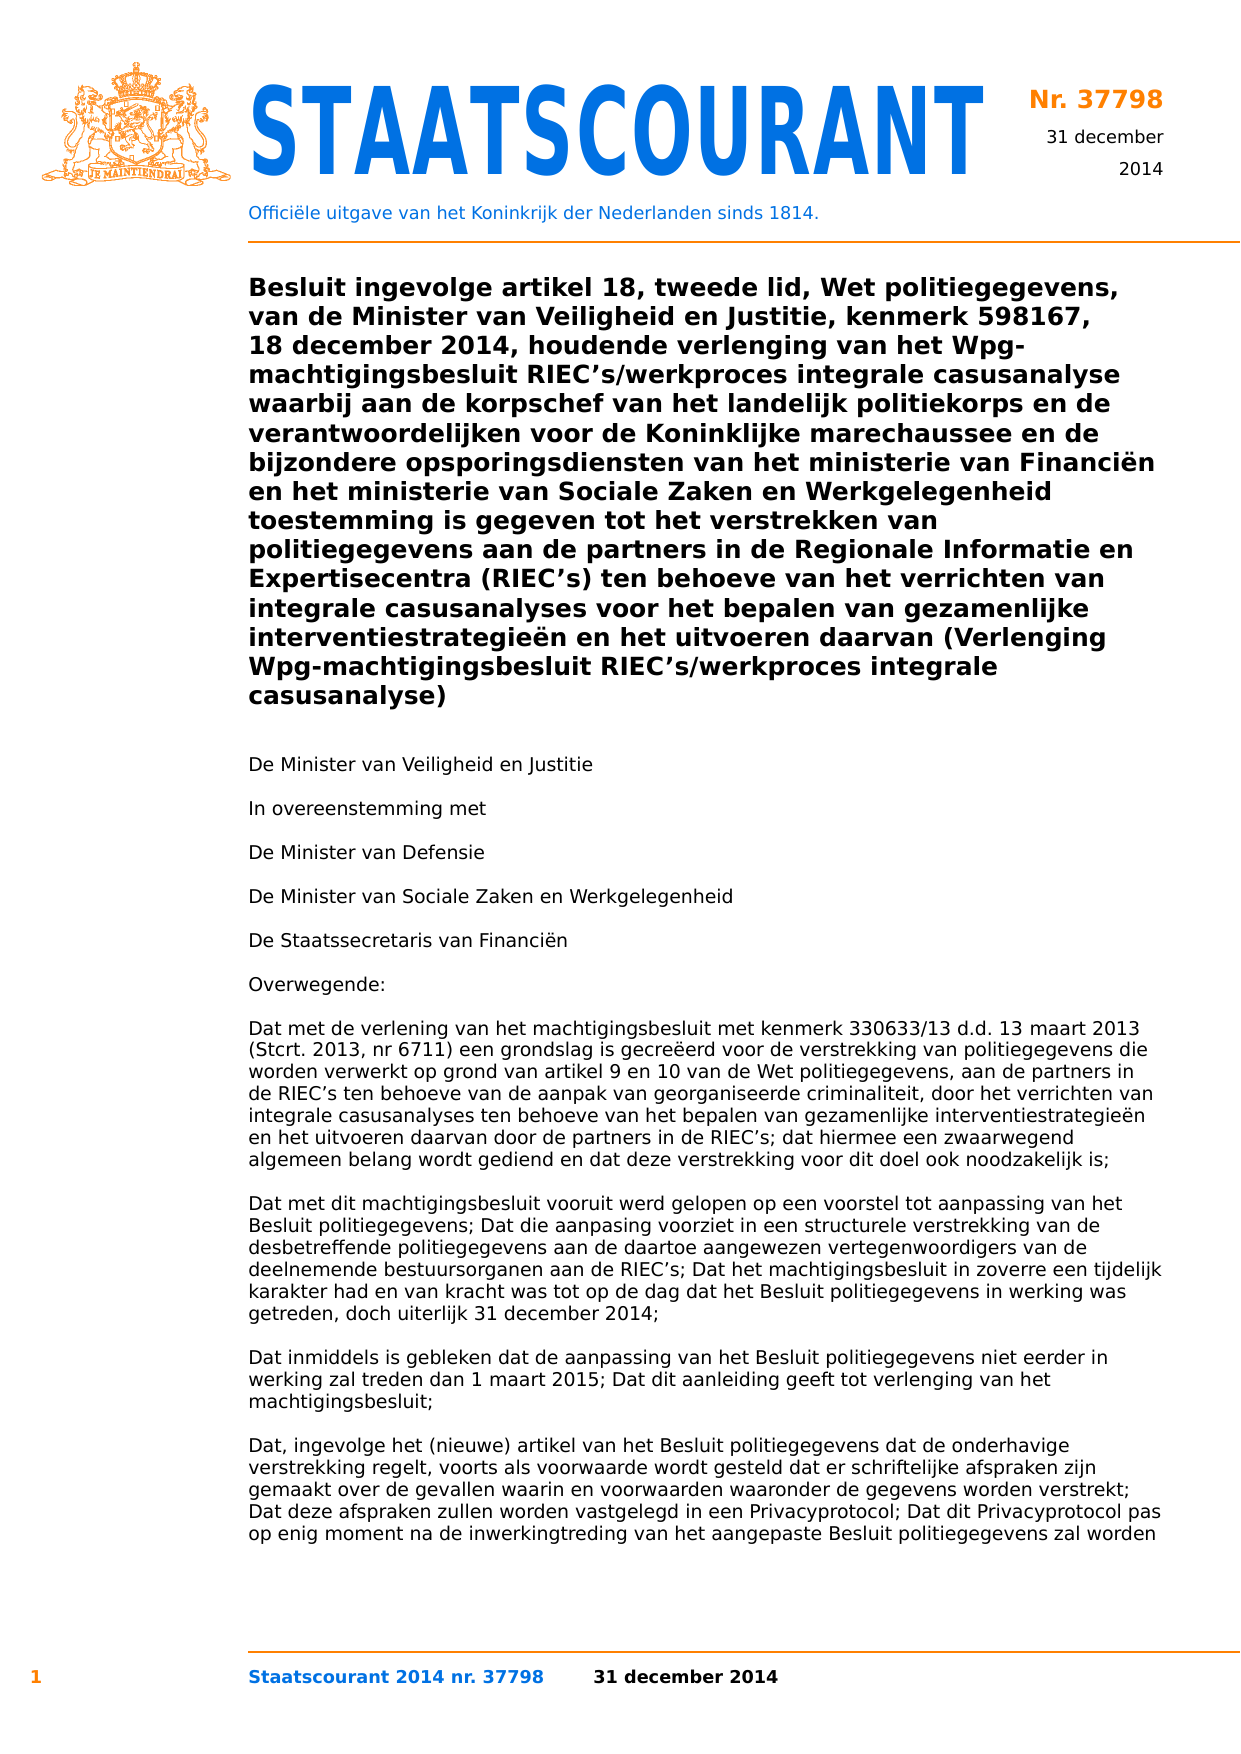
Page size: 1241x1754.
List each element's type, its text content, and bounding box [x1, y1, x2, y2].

table_cell Officiële uitgave van het Koninkrijk der Nederlanden sinds 1814. [248, 203, 1240, 241]
text In overeenstemming met [248, 798, 1163, 820]
picture [41, 62, 231, 186]
text De Minister van Sociale Zaken en Werkgelegenheid [248, 886, 1163, 908]
text Dat met dit machtigingsbesluit vooruit werd gelopen op een voorstel tot aanpassing van het Besluit politiegegevens; Dat die aanpasing voorziet in een structurele verstrekking van de desbetreffende politiegegevens aan de daartoe aangewezen vertegenwoordigers van de deelnemende bestuursorganen aan de RIEC’s; Dat het machtigingsbesluit in zoverre een tijdelijk karakter had en van kracht was tot op de dag dat het Besluit politiegegevens in werking was getreden, doch uiterlijk 31 december 2014; [248, 1193, 1163, 1325]
text De Staatssecretaris van Financiën [248, 930, 1163, 952]
text Dat met de verlening van het machtigingsbesluit met kenmerk 330633/13 d.d. 13 maart 2013 (Stcrt. 2013, nr 6711) een grondslag is gecreëerd voor de verstrekking van politiegegevens die worden verwerkt op grond van artikel 9 en 10 van de Wet politiegegevens, aan de partners in de RIEC’s ten behoeve van de aanpak van georganiseerde criminaliteit, door het verrichten van integrale casusanalyses ten behoeve van het bepalen van gezamenlijke interventiestrategieën en het uitvoeren daarvan door de partners in de RIEC’s; dat hiermee een zwaarwegend algemeen belang wordt gediend en dat deze verstrekking voor dit doel ook noodzakelijk is; [248, 1017, 1163, 1171]
subtitle Besluit ingevolge artikel 18, tweede lid, Wet politiegegevens, van de Minister van Veiligheid en Justitie, kenmerk 598167, 18 december 2014, houdende verlenging van het Wpg-machtigingsbesluit RIEC’s/werkproces integrale casusanalyse waarbij aan de korpschef van het landelijk politiekorps en de verantwoordelijken voor de Koninklijke marechaussee en de bijzondere opsporingsdiensten van het ministerie van Financiën en het ministerie van Sociale Zaken en Werkgelegenheid toestemming is gegeven tot het verstrekken van politiegegevens aan de partners in de Regionale Informatie en Expertisecentra (RIEC’s) ten behoeve van het verrichten van integrale casusanalyses voor het bepalen van gezamenlijke interventiestrategieën en het uitvoeren daarvan (Verlenging Wpg-machtigingsbesluit RIEC’s/werkproces integrale casusanalyse) [248, 273, 1163, 711]
table_header [25, 62, 248, 241]
table_header Nr. 37798 [998, 62, 1240, 121]
table_header STAATSCOURANT [248, 62, 998, 203]
text De Minister van Defensie [248, 842, 1163, 864]
text Dat inmiddels is gebleken dat de aanpassing van het Besluit politiegegevens niet eerder in werking zal treden dan 1 maart 2015; Dat dit aanleiding geeft tot verlenging van het machtigingsbesluit; [248, 1347, 1163, 1413]
table_cell 2014 [998, 153, 1240, 203]
text Dat, ingevolge het (nieuwe) artikel van het Besluit politiegegevens dat de onderhavige verstrekking regelt, voorts als voorwaarde wordt gesteld dat er schriftelijke afspraken zijn gemaakt over de gevallen waarin en voorwaarden waaronder de gegevens worden verstrekt; Dat deze afspraken zullen worden vastgelegd in een Privacyprotocol; Dat dit Privacyprotocol pas op enig moment na de inwerkingtreding van het aangepaste Besluit politiegegevens zal worden [248, 1435, 1163, 1544]
table_cell 31 december [998, 121, 1240, 153]
text De Minister van Veiligheid en Justitie [248, 754, 1163, 776]
text Overwegende: [248, 973, 1163, 996]
